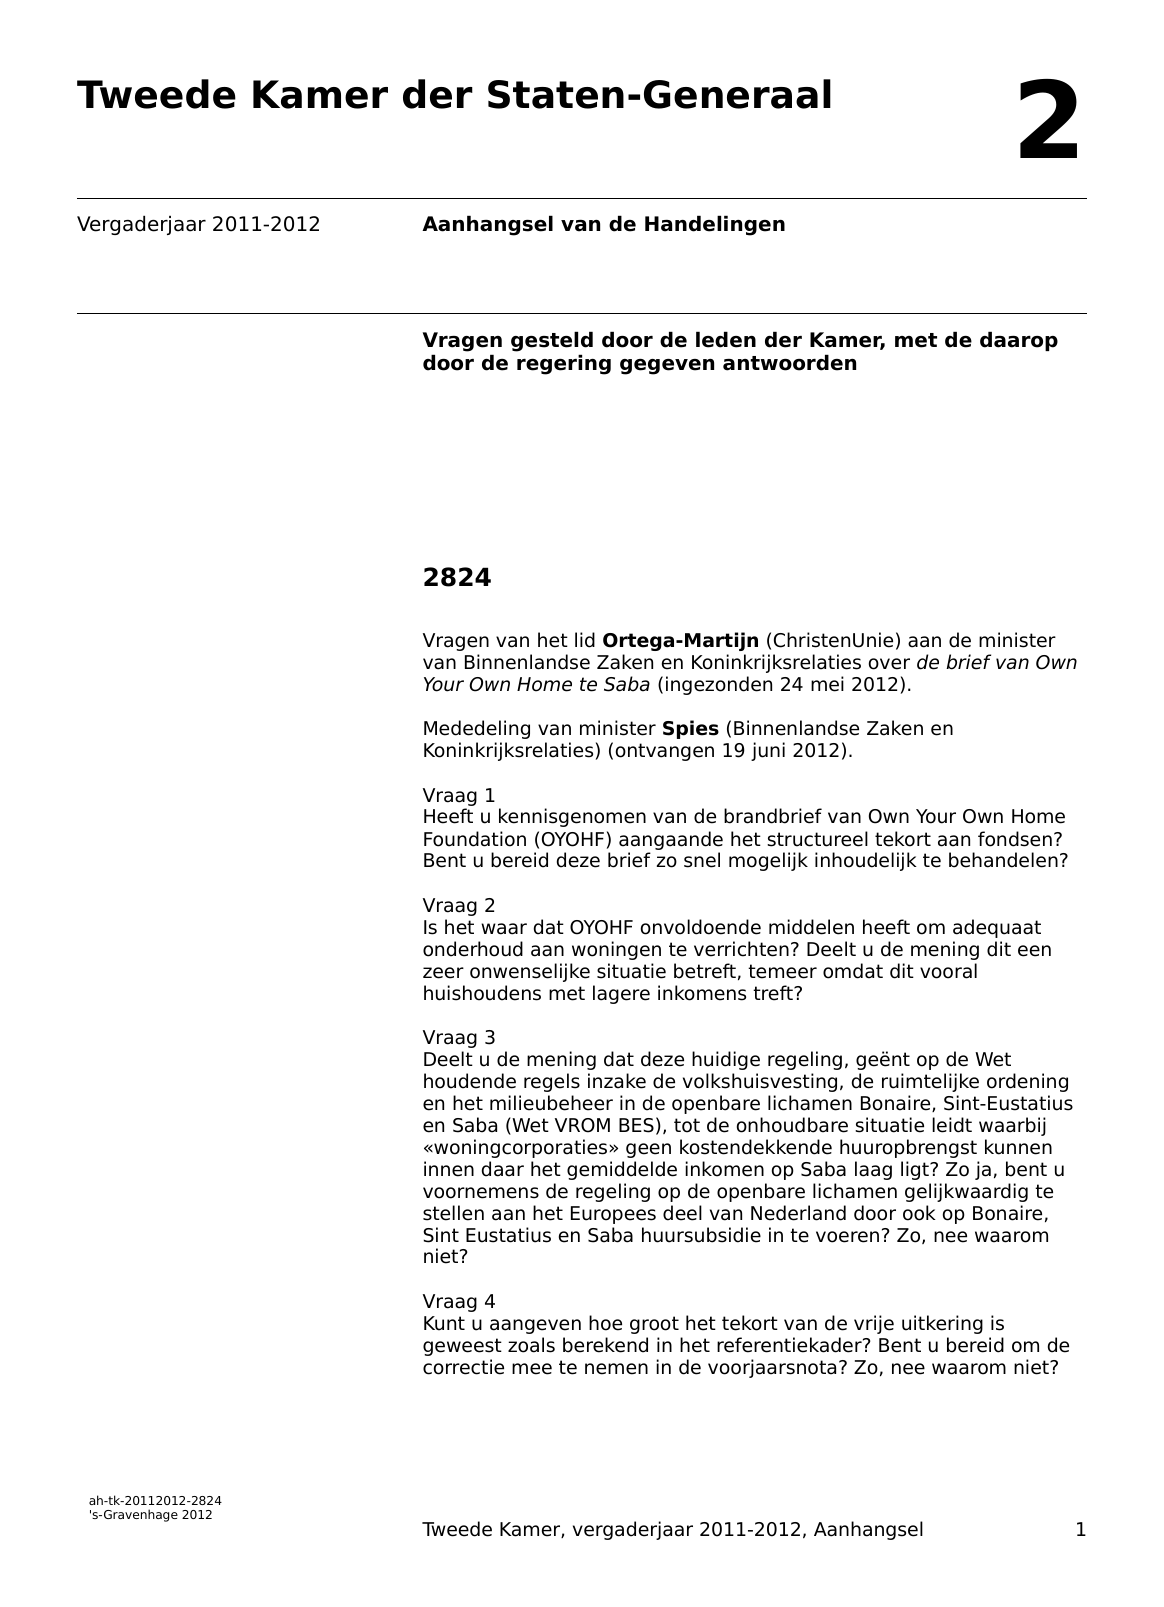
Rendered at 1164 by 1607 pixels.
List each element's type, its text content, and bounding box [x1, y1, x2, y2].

text Vraag 3 [422, 1027, 1087, 1049]
text Vragen van het lid Ortega-Martijn (ChristenUnie) aan de minister van Binnenlandse Zaken en Koninkrijksrelaties over de brief van Own Your Own Home te Saba (ingezonden 24 mei 2012). [422, 630, 1087, 696]
text ah-tk-20112012-2824 [88, 1494, 323, 1508]
table_cell Aanhangsel van de Handelingen [422, 199, 1087, 313]
text 2824 [422, 563, 1087, 592]
text Kunt u aangeven hoe groot het tekort van de vrije uitkering is geweest zoals berekend in het referentiekader? Bent u bereid om de correctie mee te nemen in de voorjaarsnota? Zo, nee waarom niet? [422, 1313, 1087, 1378]
text Heeft u kennisgenomen van de brandbrief van Own Your Own Home Foundation (OYOHF) aangaande het structureel tekort aan fondsen? Bent u bereid deze brief zo snel mogelijk inhoudelijk te behandelen? [422, 806, 1087, 872]
text Is het waar dat OYOHF onvoldoende middelen heeft om adequaat onderhoud aan woningen te verrichten? Deelt u de mening dit een zeer onwenselijke situatie betreft, temeer omdat dit vooral huishoudens met lagere inkomens treft? [422, 917, 1087, 1004]
table_cell [77, 314, 422, 375]
table_cell Vragen gesteld door de leden der Kamer, met de daarop door de regering gegeven antwoorden [422, 314, 1087, 375]
text Deelt u de mening dat deze huidige regeling, geënt op de Wet houdende regels inzake de volkshuisvesting, de ruimtelijke ordening en het milieubeheer in de openbare lichamen Bonaire, Sint-Eustatius en Saba (Wet VROM BES), tot de onhoudbare situatie leidt waarbij «woningcorporaties» geen kostendekkende huuropbrengst kunnen innen daar het gemiddelde inkomen op Saba laag ligt? Zo ja, bent u voornemens de regeling op de openbare lichamen gelijkwaardig te stellen aan het Europees deel van Nederland door ook op Bonaire, Sint Eustatius en Saba huursubsidie in te voeren? Zo, nee waarom niet? [422, 1049, 1087, 1268]
text Vraag 4 [422, 1291, 1087, 1313]
text Mededeling van minister Spies (Binnenlandse Zaken en Koninkrijksrelaties) (ontvangen 19 juni 2012). [422, 718, 1087, 762]
table_cell Vergaderjaar 2011-2012 [77, 199, 422, 313]
text Vraag 1 [422, 784, 1087, 806]
table_header Tweede Kamer der Staten-Generaal [77, 59, 886, 198]
text 's-Gravenhage 2012 [88, 1508, 323, 1522]
text Vraag 2 [422, 894, 1087, 917]
table_header 2 [886, 59, 1087, 198]
